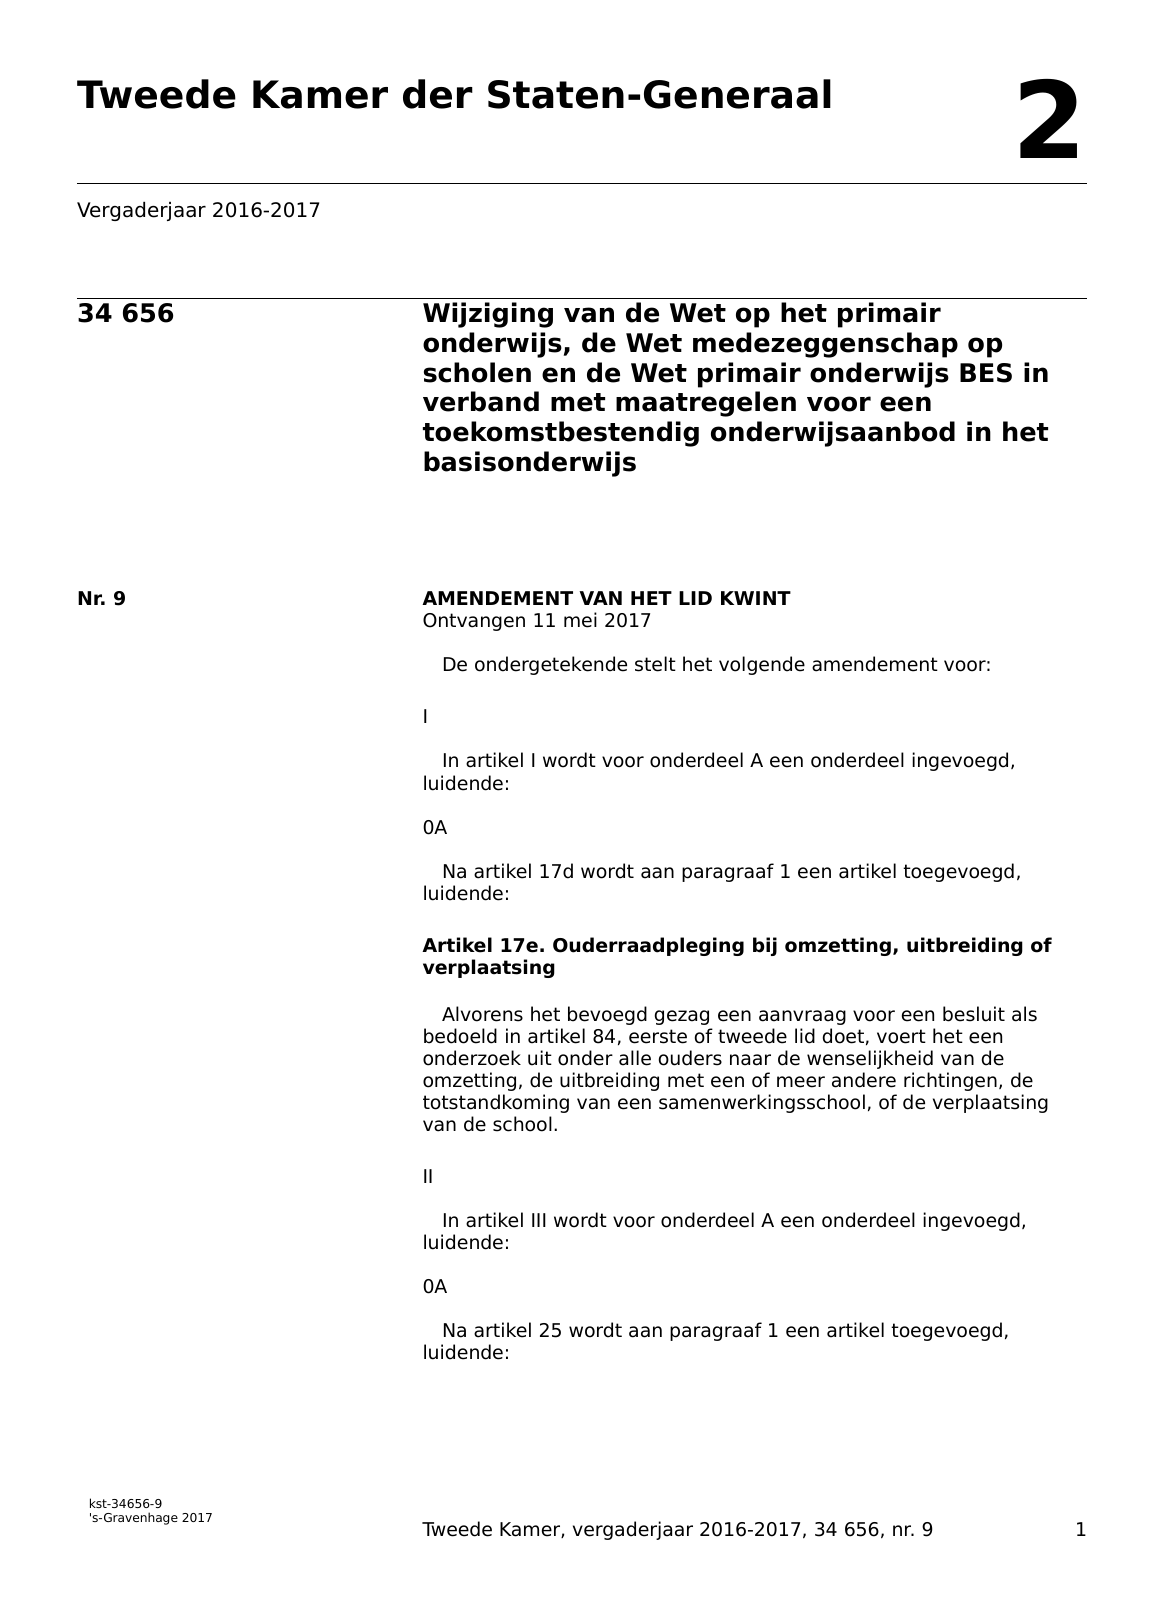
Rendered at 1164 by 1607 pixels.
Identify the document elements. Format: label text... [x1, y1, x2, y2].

table_header Tweede Kamer der Staten-Generaal [77, 59, 886, 183]
text kst-34656-9 [88, 1497, 323, 1511]
text In artikel III wordt voor onderdeel A een onderdeel ingevoegd, luidende: [422, 1210, 1087, 1254]
text 0A [422, 1276, 1087, 1298]
subtitle Artikel 17e. Ouderraadpleging bij omzetting, uitbreiding of verplaatsing [422, 935, 1087, 979]
table_cell Vergaderjaar 2016-2017 [77, 184, 1087, 298]
text Na artikel 17d wordt aan paragraaf 1 een artikel toegevoegd, luidende: [422, 861, 1087, 905]
text De ondergetekende stelt het volgende amendement voor: [422, 654, 1087, 676]
subtitle II [422, 1166, 1087, 1187]
text 0A [422, 817, 1087, 838]
text 's-Gravenhage 2017 [88, 1511, 323, 1525]
subtitle Nr. 9 AMENDEMENT VAN HET LID KWINT [77, 588, 1087, 610]
table_header 2 [886, 59, 1087, 183]
text Alvorens het bevoegd gezag een aanvraag voor een besluit als bedoeld in artikel 84, eerste of tweede lid doet, voert het een onderzoek uit onder alle ouders naar de wenselijkheid van de omzetting, de uitbreiding met een of meer andere richtingen, de totstandkoming van een samenwerkingsschool, of de verplaatsing van de school. [422, 1004, 1087, 1136]
text Ontvangen 11 mei 2017 [422, 610, 1087, 632]
text Na artikel 25 wordt aan paragraaf 1 een artikel toegevoegd, luidende: [422, 1320, 1087, 1364]
text In artikel I wordt voor onderdeel A een onderdeel ingevoegd, luidende: [422, 750, 1087, 794]
subtitle I [422, 706, 1087, 728]
subtitle 34 656 Wijziging van de Wet op het primair onderwijs, de Wet medezeggenschap op scholen en de Wet primair onderwijs BES in verband met maatregelen voor een toekomstbestendig onderwijsaanbod in het basisonderwijs [77, 299, 1087, 477]
